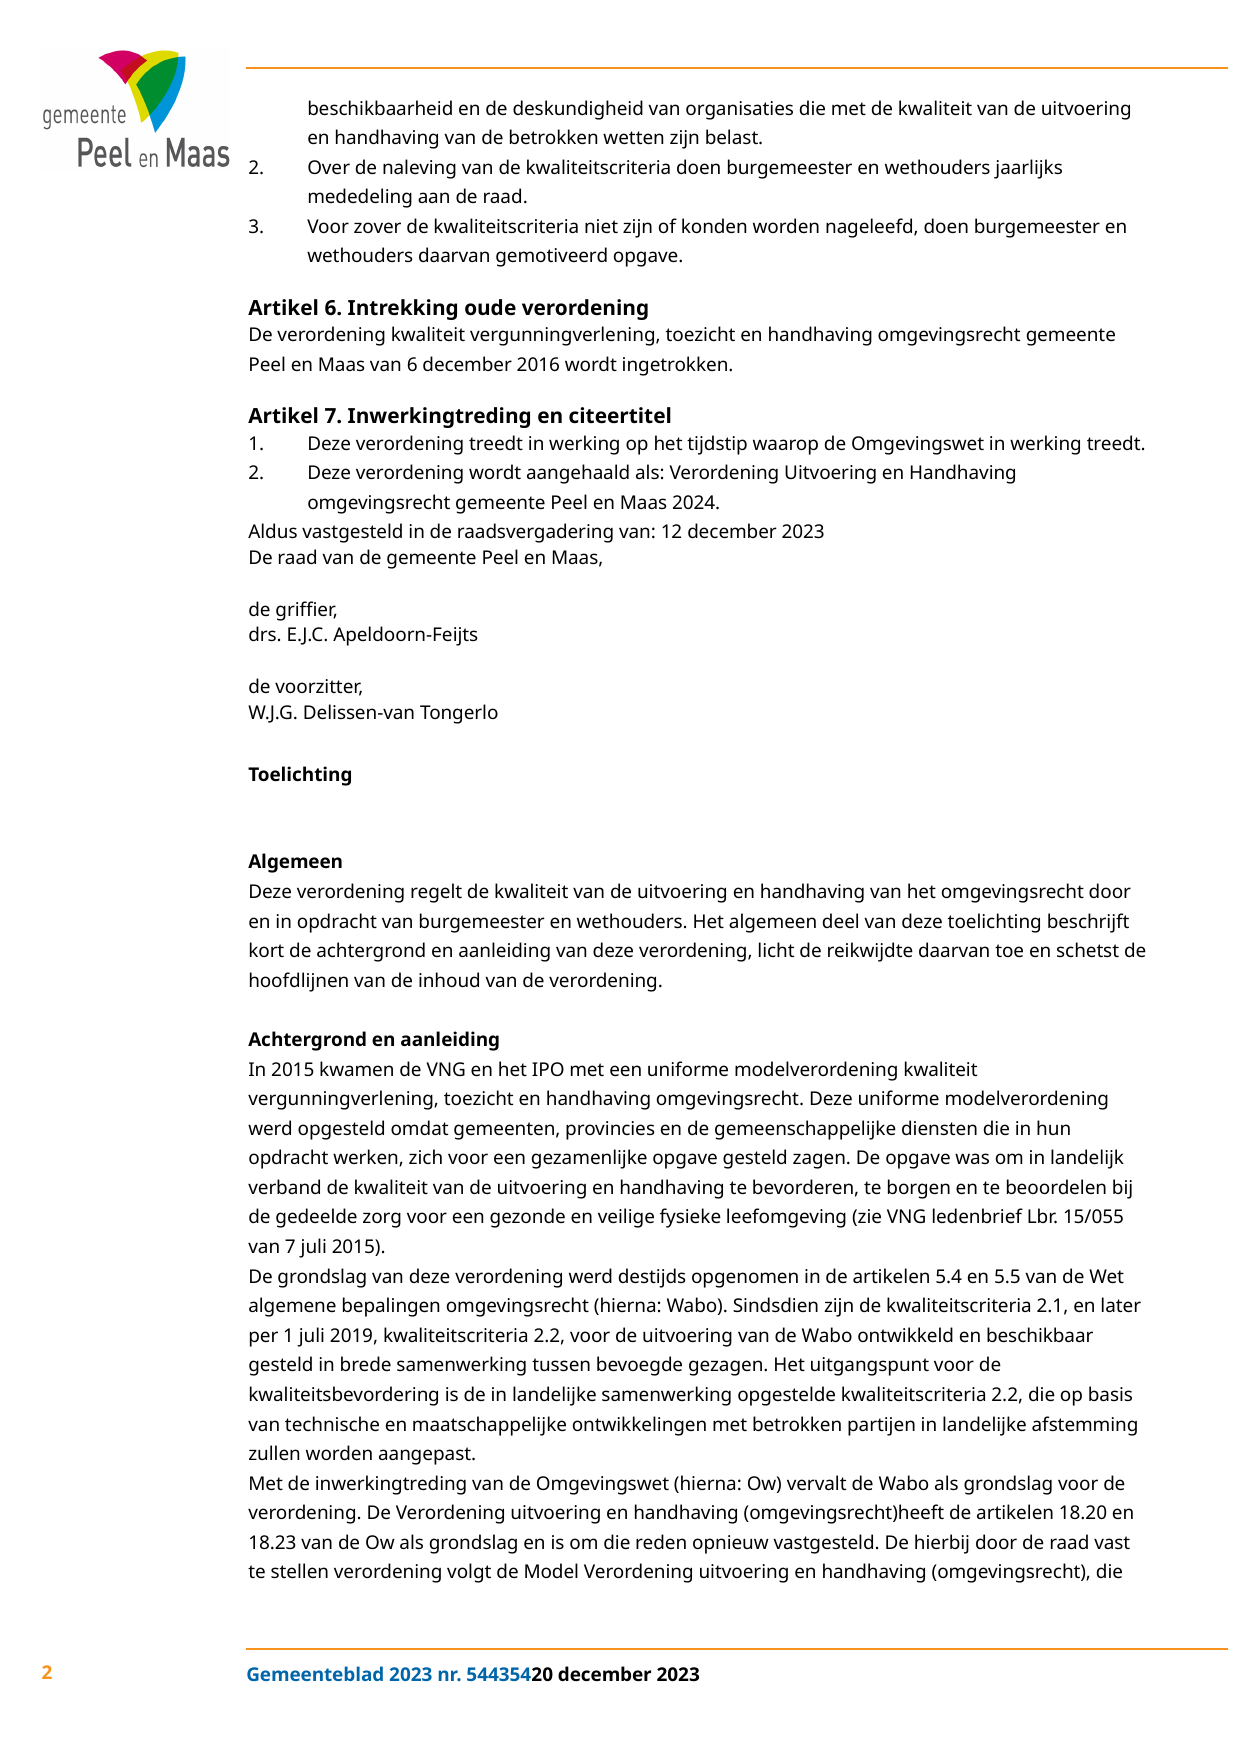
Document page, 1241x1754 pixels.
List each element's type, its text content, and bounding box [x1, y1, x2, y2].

text De verordening kwaliteit vergunningverlening, toezicht en handhaving omgevingsrecht gemeente Peel en Maas van 6 december 2016 wordt ingetrokken. [248, 322, 1152, 377]
text De grondslag van deze verordening werd destijds opgenomen in de artikelen 5.4 en 5.5 van de Wet algemene bepalingen omgevingsrecht (hierna: Wabo). Sindsdien zijn de kwaliteitscriteria 2.1, en later per 1 juli 2019, kwaliteitscriteria 2.2, voor de uitvoering van de Wabo ontwikkeld en beschikbaar gesteld in brede samenwerking tussen bevoegde gezagen. Het uitgangspunt voor de kwaliteitsbevordering is de in landelijke samenwerking opgestelde kwaliteitscriteria 2.2, die op basis van technische en maatschappelijke ontwikkelingen met betrokken partijen in landelijke afstemming zullen worden aangepast. [248, 1263, 1152, 1466]
text de griffier, [248, 596, 1152, 622]
text W.J.G. Delissen-van Tongerlo [248, 699, 1152, 724]
text Deze verordening regelt de kwaliteit van de uitvoering en handhaving van het omgevingsrecht door en in opdracht van burgemeester en wethouders. Het algemeen deel van deze toelichting beschrijft kort de achtergrond en aanleiding van deze verordening, licht de reikwijdte daarvan toe en schetst de hoofdlijnen van de inhoud van de verordening. [248, 878, 1152, 993]
text Aldus vastgesteld in de raadsvergadering van: 12 december 2023 [248, 519, 1152, 544]
list beschikbaarheid en de deskundigheid van organisaties die met de kwaliteit van de uitvoering en handhaving van de betrokken wetten zijn belast. [248, 95, 1152, 150]
picture [41, 47, 231, 172]
text Artikel 6. Intrekking oude verordening [248, 293, 1152, 322]
text In 2015 kwamen de VNG en het IPO met een uniforme modelverordening kwaliteit vergunningverlening, toezicht en handhaving omgevingsrecht. Deze uniforme modelverordening werd opgesteld omdat gemeenten, provincies en de gemeenschappelijke diensten die in hun opdracht werken, zich voor een gezamenlijke opgave gesteld zagen. De opgave was om in landelijk verband de kwaliteit van de uitvoering en handhaving te bevorderen, te borgen en te beoordelen bij de gedeelde zorg voor een gezonde en veilige fysieke leefomgeving (zie VNG ledenbrief Lbr. 15/055 van 7 juli 2015). [248, 1056, 1152, 1259]
text Algemeen [248, 849, 1152, 874]
text De raad van de gemeente Peel en Maas, [248, 544, 1152, 570]
text Met de inwerkingtreding van de Omgevingswet (hierna: Ow) vervalt de Wabo als grondslag voor de verordening. De Verordening uitvoering en handhaving (omgevingsrecht)heeft de artikelen 18.20 en 18.23 van de Ow als grondslag en is om die reden opnieuw vastgesteld. De hierbij door de raad vast te stellen verordening volgt de Model Verordening uitvoering en handhaving (omgevingsrecht), die [248, 1470, 1152, 1584]
list Deze verordening wordt aangehaald als: Verordening Uitvoering en Handhaving omgevingsrecht gemeente Peel en Maas 2024. [248, 459, 1152, 515]
text de voorzitter, [248, 673, 1152, 699]
text Achtergrond en aanleiding [248, 1026, 1152, 1052]
list Deze verordening treedt in werking op het tijdstip waarop de Omgevingswet in werking treedt. [248, 430, 1152, 456]
text drs. E.J.C. Apeldoorn-Feijts [248, 622, 1152, 647]
list Over de naleving van de kwaliteitscriteria doen burgemeester en wethouders jaarlijks mededeling aan de raad. [248, 154, 1152, 209]
list Voor zover de kwaliteitscriteria niet zijn of konden worden nageleefd, doen burgemeester en wethouders daarvan gemotiveerd opgave. [248, 213, 1152, 268]
text Artikel 7. Inwerkingtreding en citeertitel [248, 402, 1152, 430]
text Toelichting [248, 750, 1152, 790]
